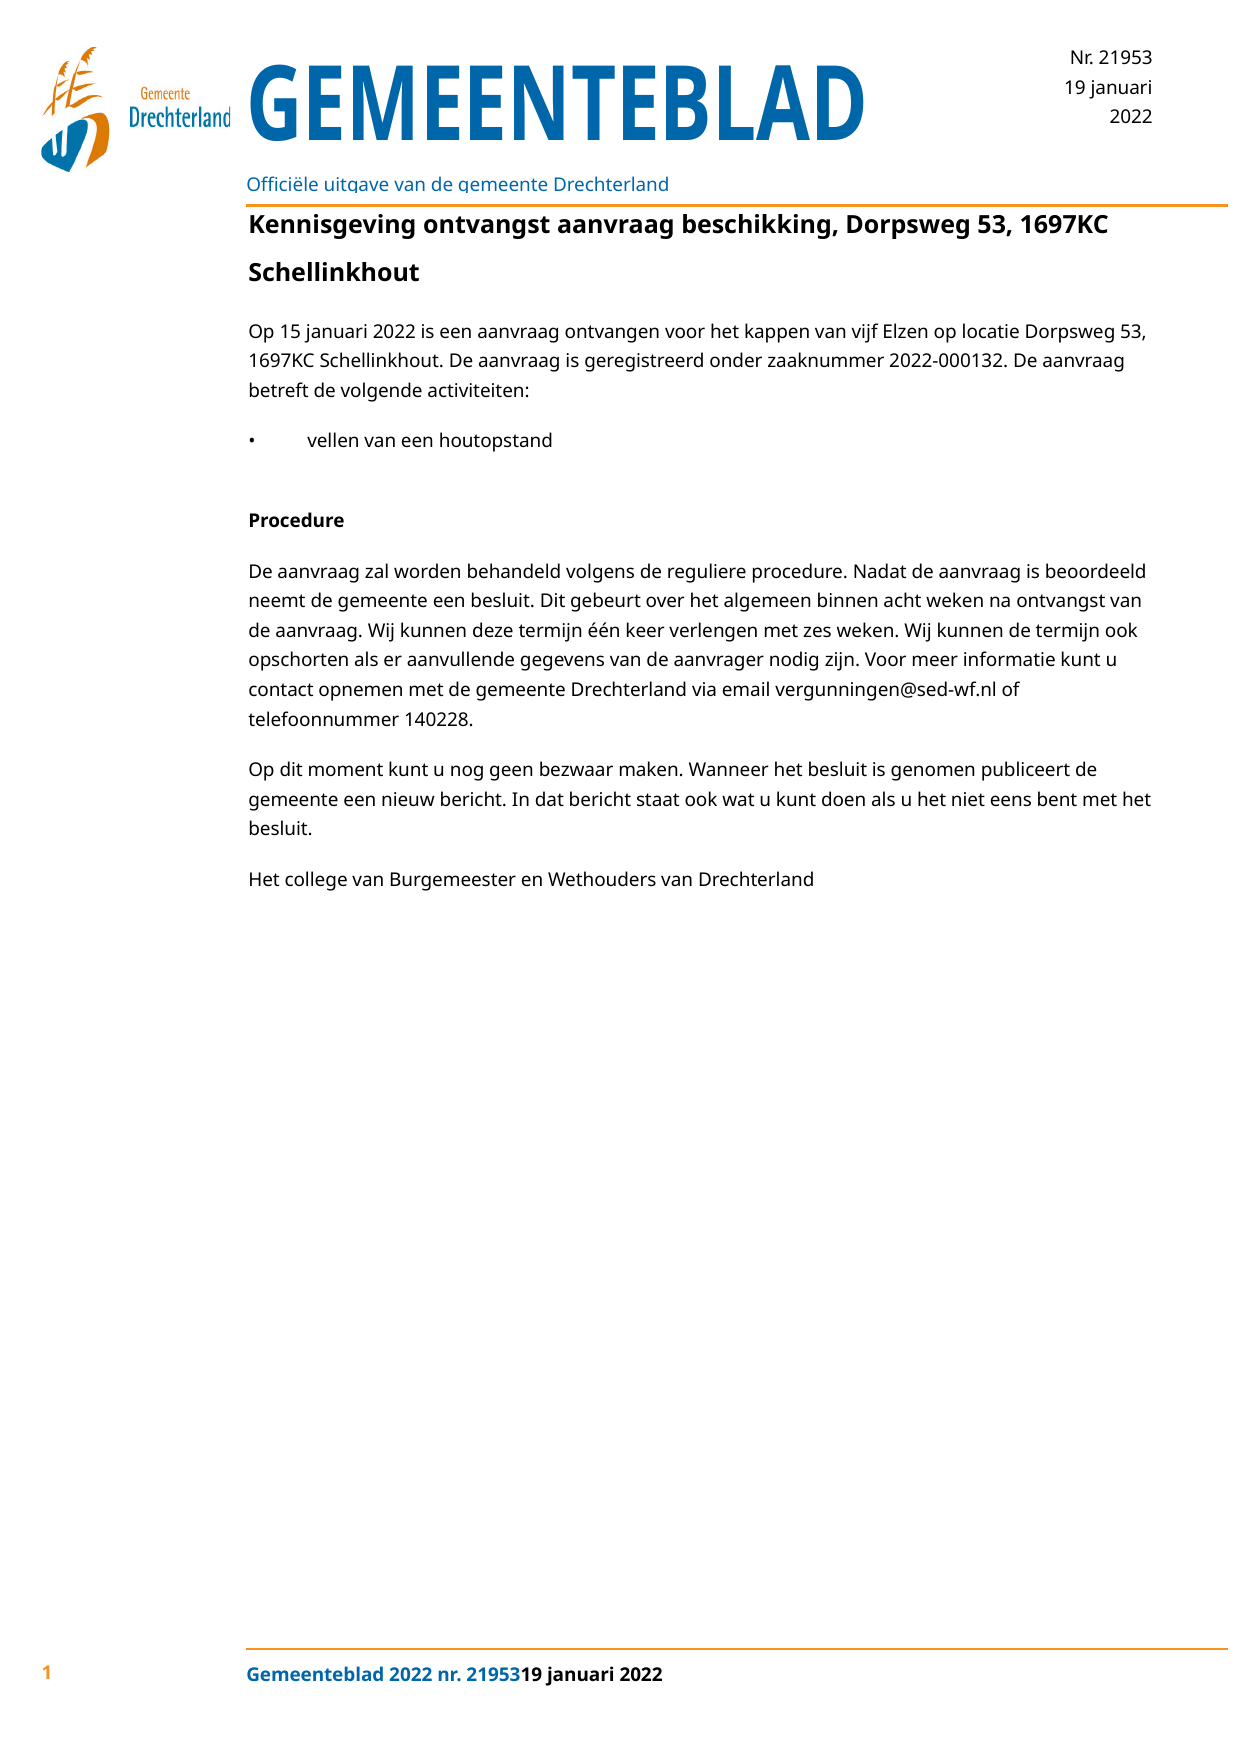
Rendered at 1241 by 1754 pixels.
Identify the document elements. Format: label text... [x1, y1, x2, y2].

list vellen van een houtopstand [248, 427, 1152, 453]
text Het college van Burgemeester en Wethouders van Drechterland [248, 866, 1152, 892]
text Procedure [248, 507, 1152, 533]
picture [41, 47, 231, 172]
text Op dit moment kunt u nog geen bezwaar maken. Wanneer het besluit is genomen publiceert de gemeente een nieuw bericht. In dat bericht staat ook wat u kunt doen als u het niet eens bent met het besluit. [248, 756, 1152, 841]
text Kennisgeving ontvangst aanvraag beschikking, Dorpsweg 53, 1697KC Schellinkhout [248, 207, 1152, 288]
picture [41, 158, 64, 172]
text Op 15 januari 2022 is een aanvraag ontvangen voor het kappen van vijf Elzen op locatie Dorpsweg 53, 1697KC Schellinkhout. De aanvraag is geregistreerd onder zaaknummer 2022-000132. De aanvraag betreft de volgende activiteiten: [248, 318, 1152, 403]
picture [226, 115, 231, 124]
text De aanvraag zal worden behandeld volgens de reguliere procedure. Nadat de aanvraag is beoordeeld neemt de gemeente een besluit. Dit gebeurt over het algemeen binnen acht weken na ontvangst van de aanvraag. Wij kunnen deze termijn één keer verlengen met zes weken. Wij kunnen de termijn ook opschorten als er aanvullende gegevens van de aanvrager nodig zijn. Voor meer informatie kunt u contact opnemen met de gemeente Drechterland via email vergunningen@sed-wf.nl of telefoonnummer 140228. [248, 558, 1152, 732]
